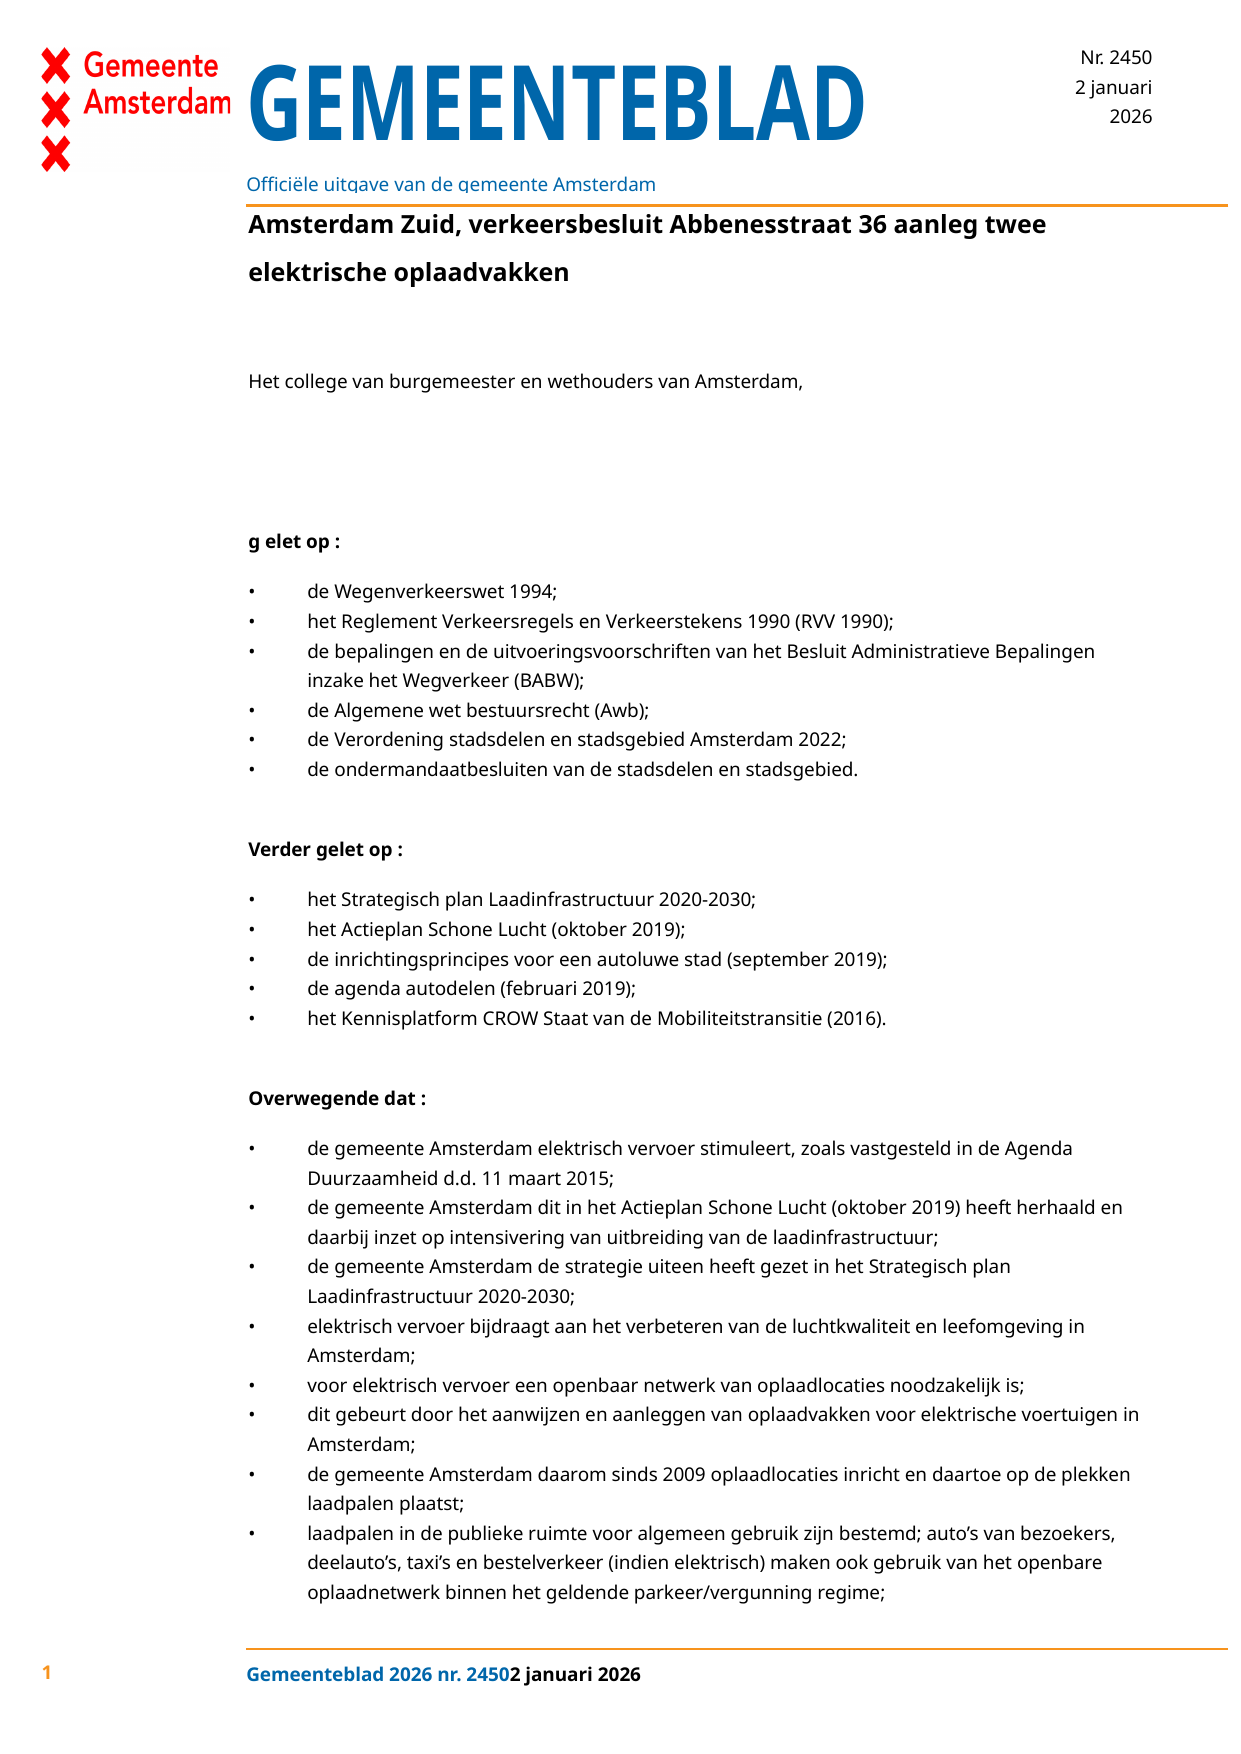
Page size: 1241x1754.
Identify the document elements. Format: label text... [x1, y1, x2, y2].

list het Reglement Verkeersregels en Verkeerstekens 1990 (RVV 1990); [248, 608, 1152, 634]
list de gemeente Amsterdam daarom sinds 2009 oplaadlocaties inricht en daartoe op de plekken laadpalen plaatst; [248, 1461, 1152, 1516]
list de gemeente Amsterdam de strategie uiteen heeft gezet in het Strategisch plan Laadinfrastructuur 2020-2030; [248, 1254, 1152, 1309]
list laadpalen in de publieke ruimte voor algemeen gebruik zijn bestemd; auto’s van bezoekers, deelauto’s, taxi’s en bestelverkeer (indien elektrisch) maken ook gebruik van het openbare oplaadnetwerk binnen het geldende parkeer/vergunning regime; [248, 1520, 1152, 1605]
list het Kennisplatform CROW Staat van de Mobiliteitstransitie (2016). [248, 1005, 1152, 1031]
list de Algemene wet bestuursrecht (Awb); [248, 697, 1152, 723]
text g elet op : [248, 528, 1152, 554]
list het Strategisch plan Laadinfrastructuur 2020-2030; [248, 887, 1152, 912]
list de Verordening stadsdelen en stadsgebied Amsterdam 2022; [248, 727, 1152, 752]
list voor elektrisch vervoer een openbaar netwerk van oplaadlocaties noodzakelijk is; [248, 1372, 1152, 1398]
list het Actieplan Schone Lucht (oktober 2019); [248, 916, 1152, 942]
text Verder gelet op : [248, 836, 1152, 862]
list de agenda autodelen (februari 2019); [248, 975, 1152, 1001]
text Het college van burgemeester en wethouders van Amsterdam, [248, 368, 1152, 394]
list de inrichtingsprincipes voor een autoluwe stad (september 2019); [248, 946, 1152, 971]
picture [41, 47, 231, 172]
list de ondermandaatbesluiten van de stadsdelen en stadsgebied. [248, 756, 1152, 782]
list de bepalingen en de uitvoeringsvoorschriften van het Besluit Administratieve Bepalingen inzake het Wegverkeer (BABW); [248, 638, 1152, 693]
list de Wegenverkeerswet 1994; [248, 579, 1152, 604]
text Amsterdam Zuid, verkeersbesluit Abbenesstraat 36 aanleg twee elektrische oplaadvakken [248, 207, 1152, 288]
list dit gebeurt door het aanwijzen en aanleggen van oplaadvakken voor elektrische voertuigen in Amsterdam; [248, 1402, 1152, 1457]
list elektrisch vervoer bijdraagt aan het verbeteren van de luchtkwaliteit en leefomgeving in Amsterdam; [248, 1313, 1152, 1368]
list de gemeente Amsterdam dit in het Actieplan Schone Lucht (oktober 2019) heeft herhaald en daarbij inzet op intensivering van uitbreiding van de laadinfrastructuur; [248, 1194, 1152, 1250]
text Overwegende dat : [248, 1085, 1152, 1111]
list de gemeente Amsterdam elektrisch vervoer stimuleert, zoals vastgesteld in de Agenda Duurzaamheid d.d. 11 maart 2015; [248, 1135, 1152, 1191]
